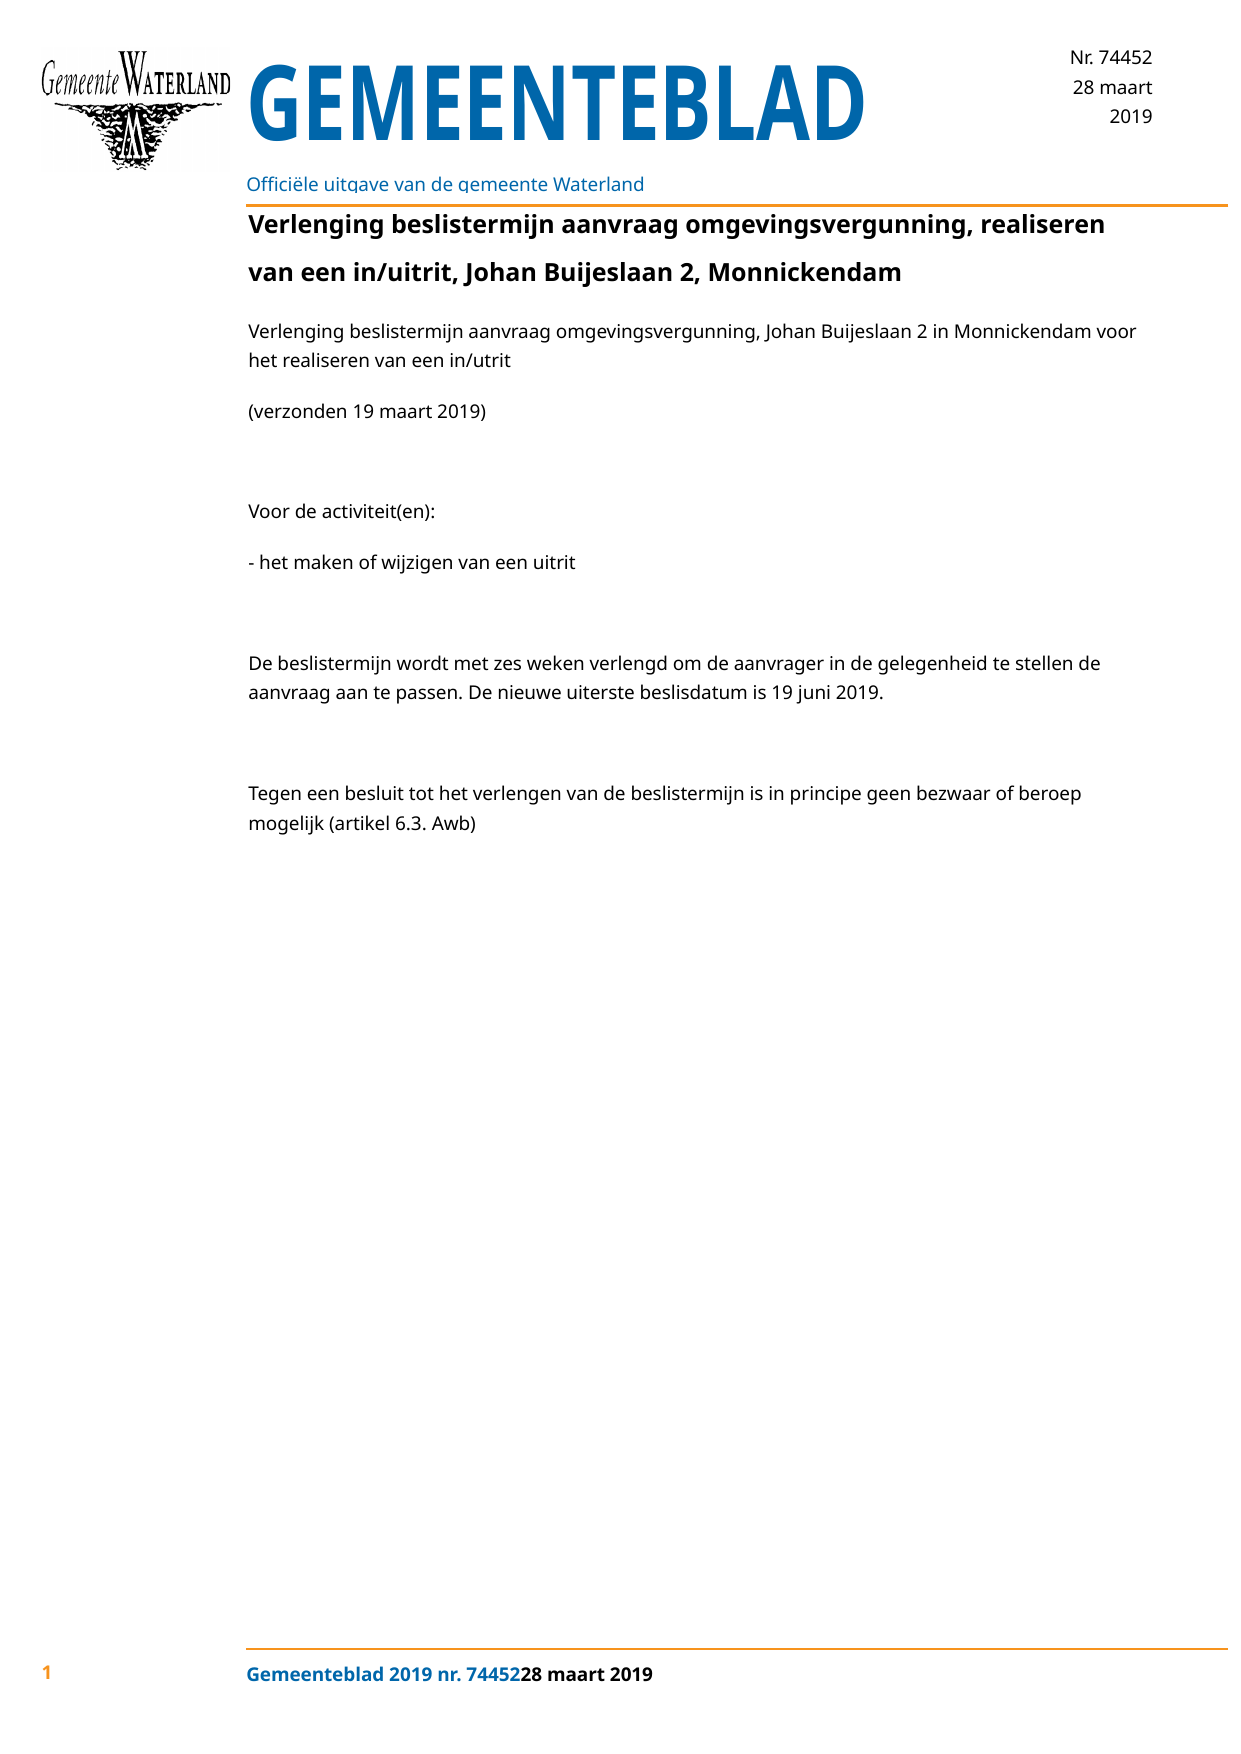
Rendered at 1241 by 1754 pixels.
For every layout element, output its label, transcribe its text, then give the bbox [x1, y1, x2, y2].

text Verlenging beslistermijn aanvraag omgevingsvergunning, realiseren van een in/uitrit, Johan Buijeslaan 2, Monnickendam [248, 207, 1152, 288]
text Verlenging beslistermijn aanvraag omgevingsvergunning, Johan Buijeslaan 2 in Monnickendam voor het realiseren van een in/utrit [248, 318, 1152, 373]
picture [41, 47, 231, 172]
text Tegen een besluit tot het verlengen van de beslistermijn is in principe geen bezwaar of beroep mogelijk (artikel 6.3. Awb) [248, 780, 1152, 836]
text Voor de activiteit(en): [248, 499, 1152, 524]
text - het maken of wijzigen van een uitrit [248, 549, 1152, 575]
text De beslistermijn wordt met zes weken verlengd om de aanvrager in de gelegenheid te stellen de aanvraag aan te passen. De nieuwe uiterste beslisdatum is 19 juni 2019. [248, 650, 1152, 705]
text (verzonden 19 maart 2019) [248, 398, 1152, 424]
